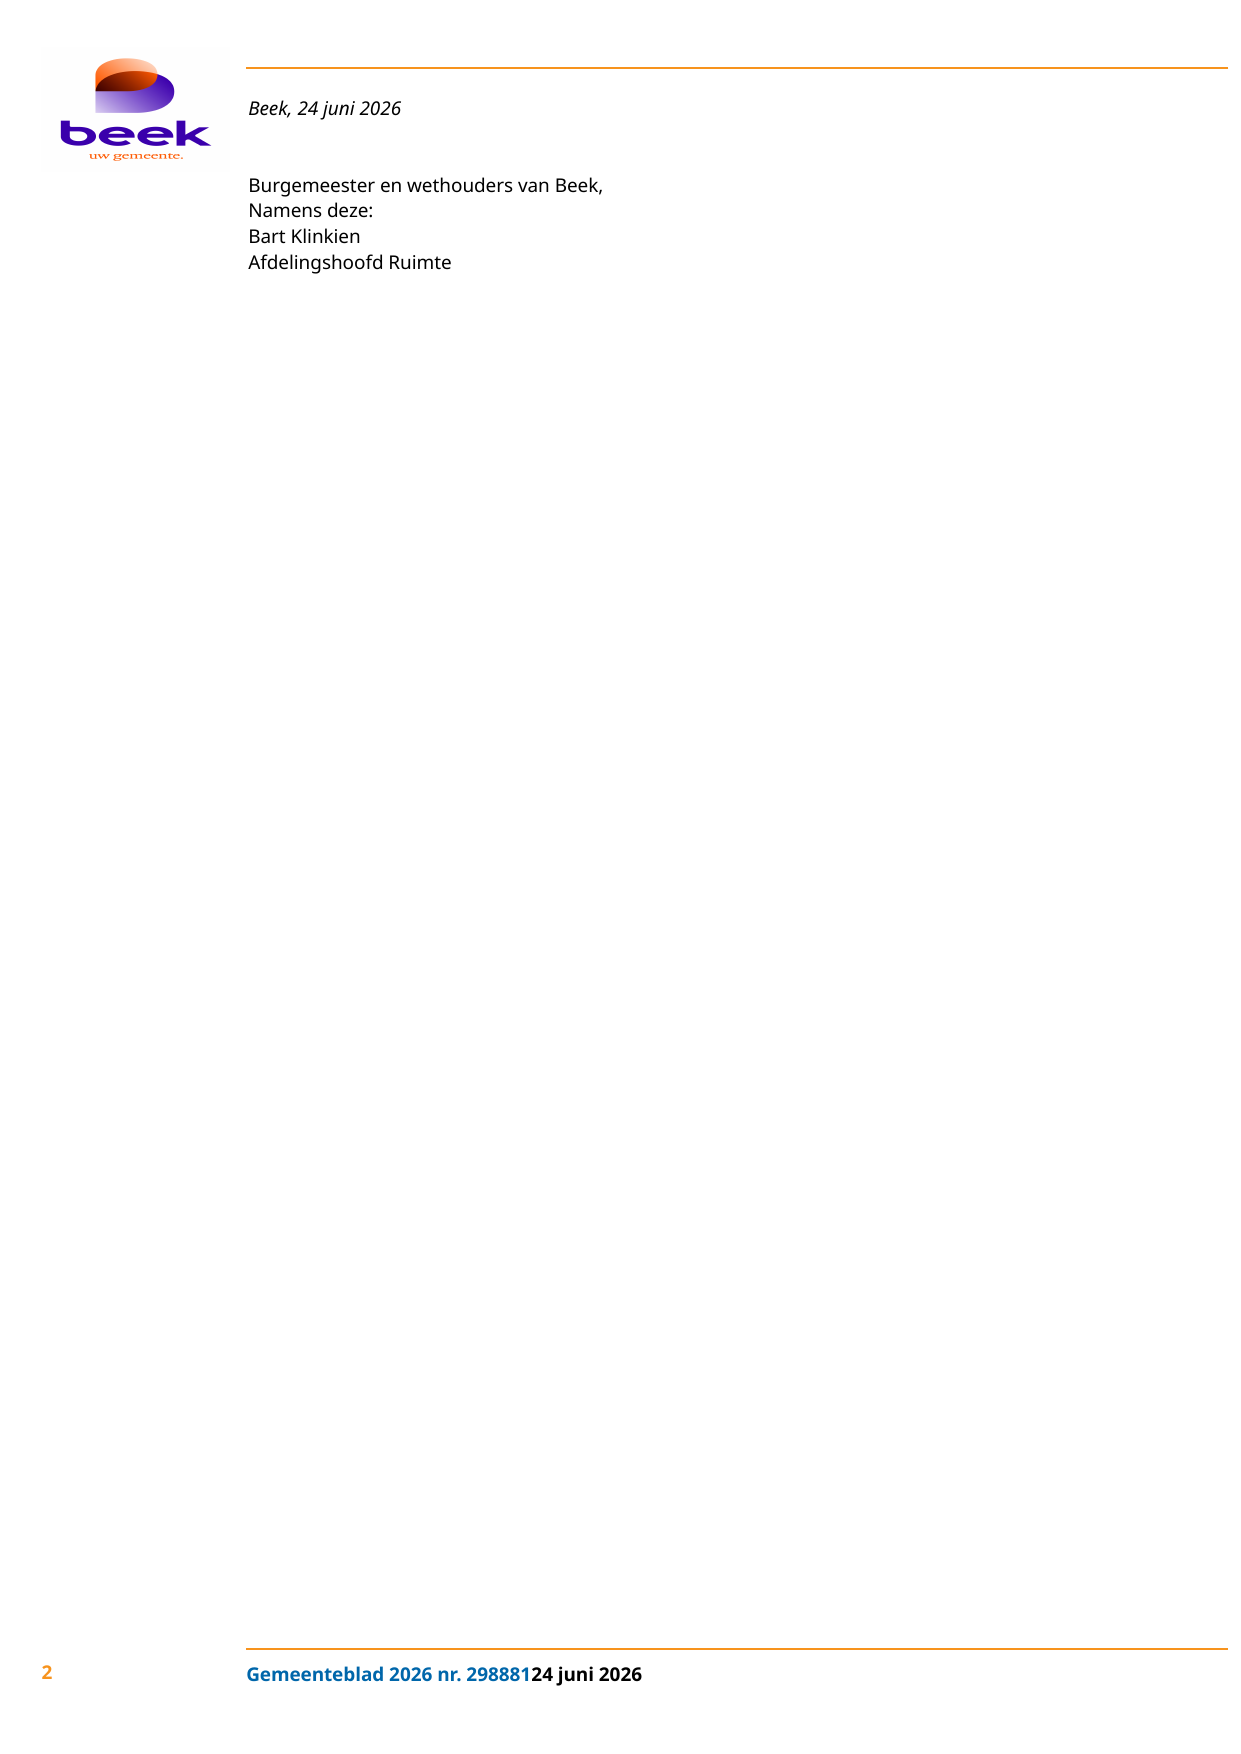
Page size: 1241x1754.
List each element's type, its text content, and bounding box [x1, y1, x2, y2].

text Beek, 24 juni 2026 [248, 95, 1152, 121]
text Namens deze: [248, 198, 1152, 223]
text Afdelingshoofd Ruimte [248, 249, 1152, 275]
text Bart Klinkien [248, 223, 1152, 249]
text Burgemeester en wethouders van Beek, [248, 172, 1152, 198]
picture [41, 47, 231, 172]
